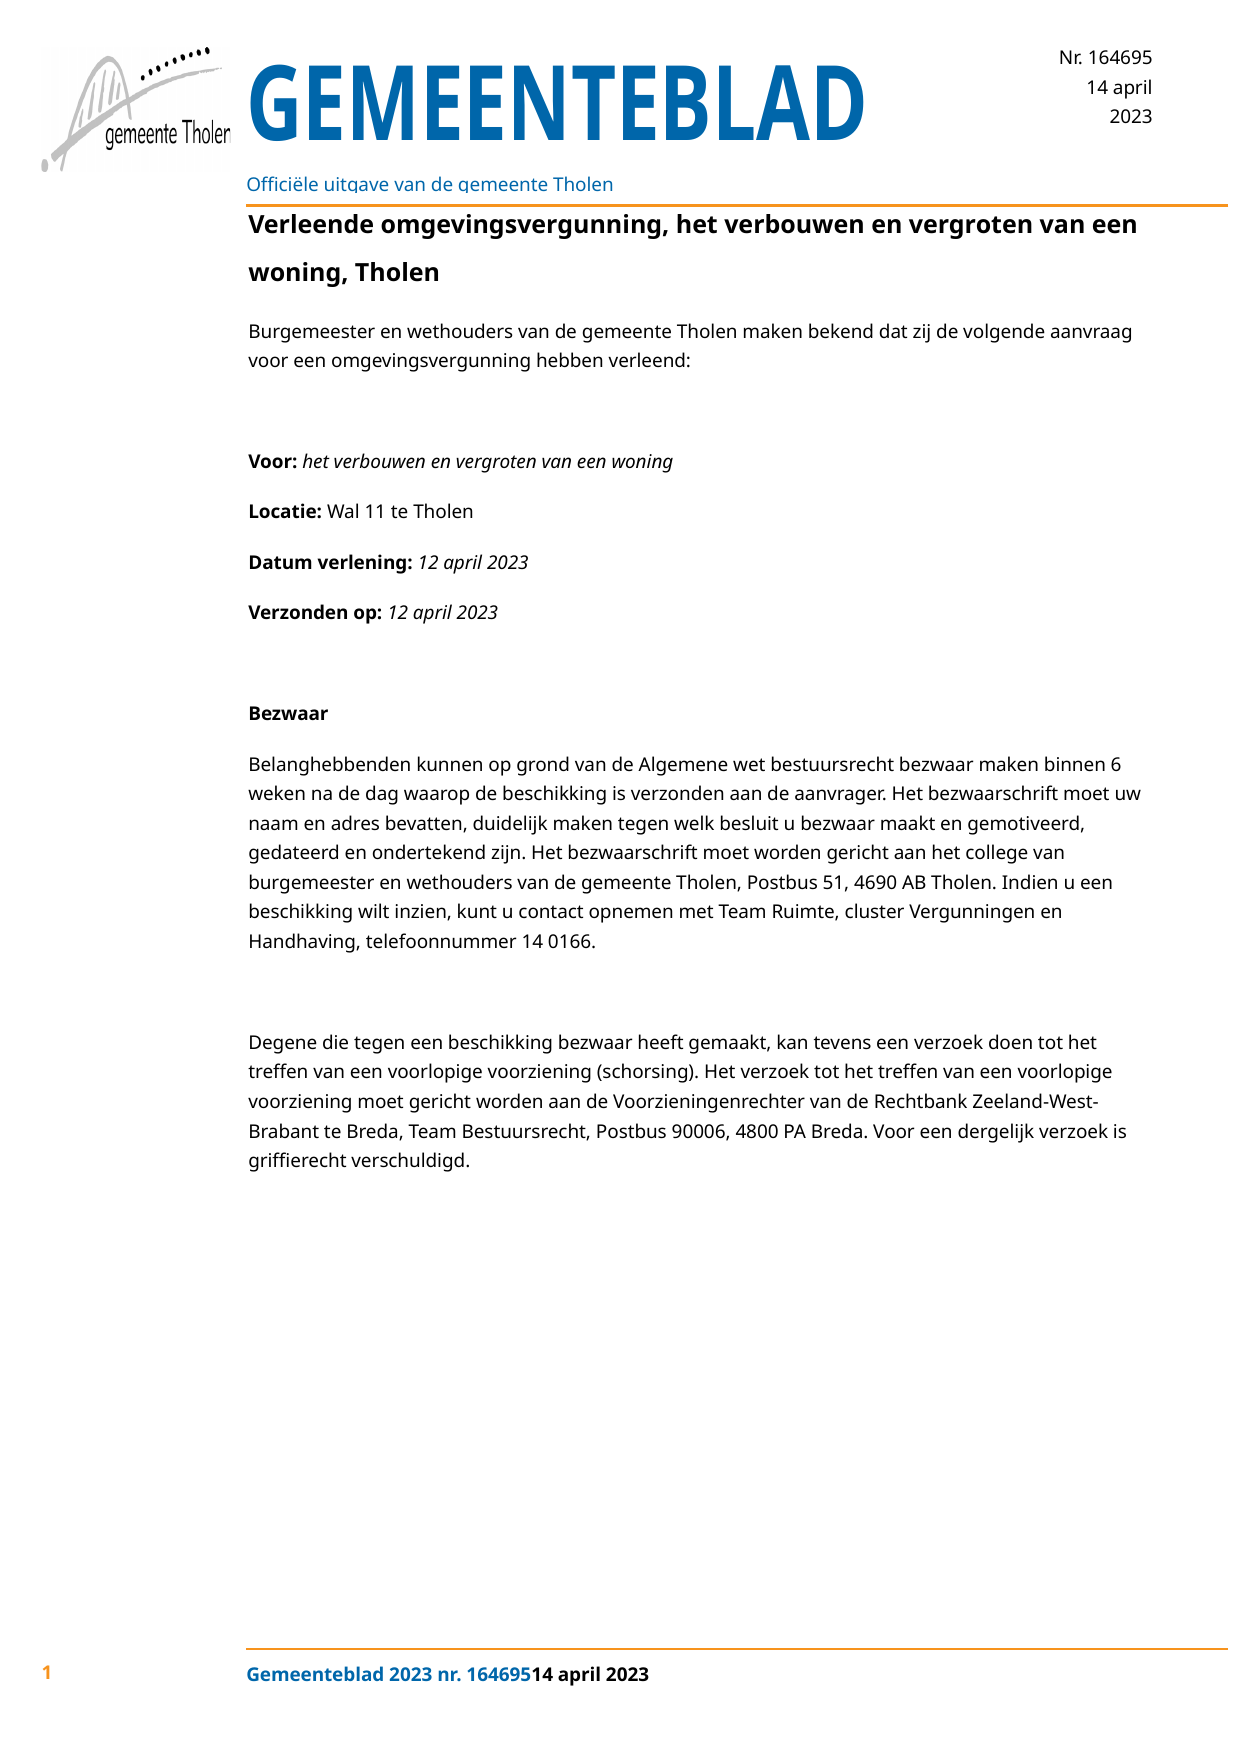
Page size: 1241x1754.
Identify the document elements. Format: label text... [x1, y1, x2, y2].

text Datum verlening: 12 april 2023 [248, 549, 1152, 575]
text Belanghebbenden kunnen op grond van de Algemene wet bestuursrecht bezwaar maken binnen 6 weken na de dag waarop de beschikking is verzonden aan de aanvrager. Het bezwaarschrift moet uw naam en adres bevatten, duidelijk maken tegen welk besluit u bezwaar maakt en gemotiveerd, gedateerd en ondertekend zijn. Het bezwaarschrift moet worden gericht aan het college van burgemeester en wethouders van de gemeente Tholen, Postbus 51, 4690 AB Tholen. Indien u een beschikking wilt inzien, kunt u contact opnemen met Team Ruimte, cluster Vergunningen en Handhaving, telefoonnummer 14 0166. [248, 751, 1152, 954]
text Voor: het verbouwen en vergroten van een woning [248, 448, 1152, 474]
text Verzonden op: 12 april 2023 [248, 599, 1152, 625]
text Verleende omgevingsvergunning, het verbouwen en vergroten van een woning, Tholen [248, 207, 1152, 288]
text Burgemeester en wethouders van de gemeente Tholen maken bekend dat zij de volgende aanvraag voor een omgevingsvergunning hebben verleend: [248, 318, 1152, 373]
picture [41, 47, 231, 172]
text Bezwaar [248, 700, 1152, 726]
text Degene die tegen een beschikking bezwaar heeft gemaakt, kan tevens een verzoek doen tot het treffen van een voorlopige voorziening (schorsing). Het verzoek tot het treffen van een voorlopige voorziening moet gericht worden aan de Voorzieningenrechter van de Rechtbank Zeeland-West-Brabant te Breda, Team Bestuursrecht, Postbus 90006, 4800 PA Breda. Voor een dergelijk verzoek is griffierecht verschuldigd. [248, 1029, 1152, 1173]
text Locatie: Wal 11 te Tholen [248, 499, 1152, 524]
